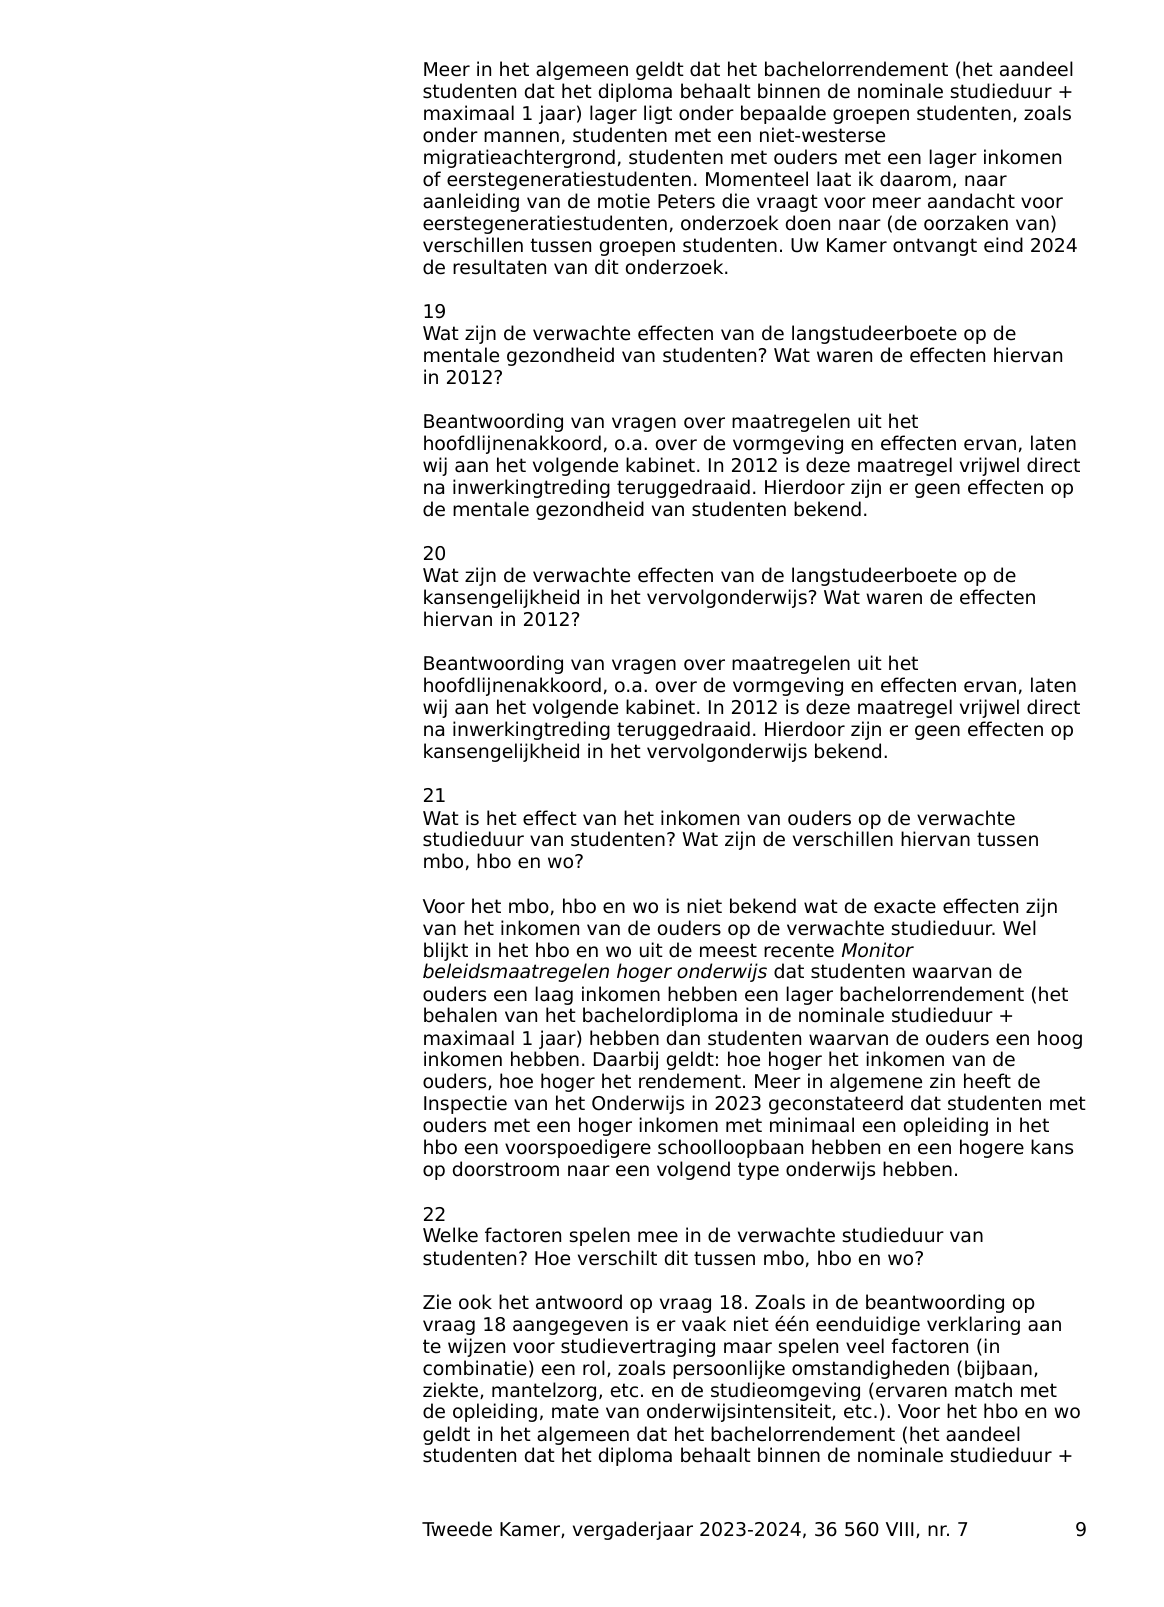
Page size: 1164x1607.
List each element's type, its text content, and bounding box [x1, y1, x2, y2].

text Welke factoren spelen mee in de verwachte studieduur van studenten? Hoe verschilt dit tussen mbo, hbo en wo? [422, 1225, 1087, 1269]
text 22 [422, 1203, 1087, 1225]
text Beantwoording van vragen over maatregelen uit het hoofdlijnenakkoord, o.a. over de vormgeving en effecten ervan, laten wij aan het volgende kabinet. In 2012 is deze maatregel vrijwel direct na inwerkingtreding teruggedraaid. Hierdoor zijn er geen effecten op de mentale gezondheid van studenten bekend. [422, 411, 1087, 521]
text Zie ook het antwoord op vraag 18. Zoals in de beantwoording op vraag 18 aangegeven is er vaak niet één eenduidige verklaring aan te wijzen voor studievertraging maar spelen veel factoren (in combinatie) een rol, zoals persoonlijke omstandigheden (bijbaan, ziekte, mantelzorg, etc. en de studieomgeving (ervaren match met de opleiding, mate van onderwijsintensiteit, etc.). Voor het hbo en wo geldt in het algemeen dat het bachelorrendement (het aandeel studenten dat het diploma behaalt binnen de nominale studieduur + [422, 1292, 1087, 1467]
text Wat is het effect van het inkomen van ouders op de verwachte studieduur van studenten? Wat zijn de verschillen hiervan tussen mbo, hbo en wo? [422, 807, 1087, 873]
text Voor het mbo, hbo en wo is niet bekend wat de exacte effecten zijn van het inkomen van de ouders op de verwachte studieduur. Wel blijkt in het hbo en wo uit de meest recente Monitor beleidsmaatregelen hoger onderwijs dat studenten waarvan de ouders een laag inkomen hebben een lager bachelorrendement (het behalen van het bachelordiploma in de nominale studieduur + maximaal 1 jaar) hebben dan studenten waarvan de ouders een hoog inkomen hebben. Daarbij geldt: hoe hoger het inkomen van de ouders, hoe hoger het rendement. Meer in algemene zin heeft de Inspectie van het Onderwijs in 2023 geconstateerd dat studenten met ouders met een hoger inkomen met minimaal een opleiding in het hbo een voorspoedigere schoolloopbaan hebben en een hogere kans op doorstroom naar een volgend type onderwijs hebben. [422, 896, 1087, 1181]
text Meer in het algemeen geldt dat het bachelorrendement (het aandeel studenten dat het diploma behaalt binnen de nominale studieduur + maximaal 1 jaar) lager ligt onder bepaalde groepen studenten, zoals onder mannen, studenten met een niet-westerse migratieachtergrond, studenten met ouders met een lager inkomen of eerstegeneratiestudenten. Momenteel laat ik daarom, naar aanleiding van de motie Peters die vraagt voor meer aandacht voor eerstegeneratiestudenten, onderzoek doen naar (de oorzaken van) verschillen tussen groepen studenten. Uw Kamer ontvangt eind 2024 de resultaten van dit onderzoek. [422, 59, 1087, 279]
text 19 [422, 301, 1087, 323]
text Wat zijn de verwachte effecten van de langstudeerboete op de mentale gezondheid van studenten? Wat waren de effecten hiervan in 2012? [422, 323, 1087, 389]
text 20 [422, 543, 1087, 565]
text Wat zijn de verwachte effecten van de langstudeerboete op de kansengelijkheid in het vervolgonderwijs? Wat waren de effecten hiervan in 2012? [422, 565, 1087, 631]
text 21 [422, 785, 1087, 807]
text Beantwoording van vragen over maatregelen uit het hoofdlijnenakkoord, o.a. over de vormgeving en effecten ervan, laten wij aan het volgende kabinet. In 2012 is deze maatregel vrijwel direct na inwerkingtreding teruggedraaid. Hierdoor zijn er geen effecten op kansengelijkheid in het vervolgonderwijs bekend. [422, 653, 1087, 763]
